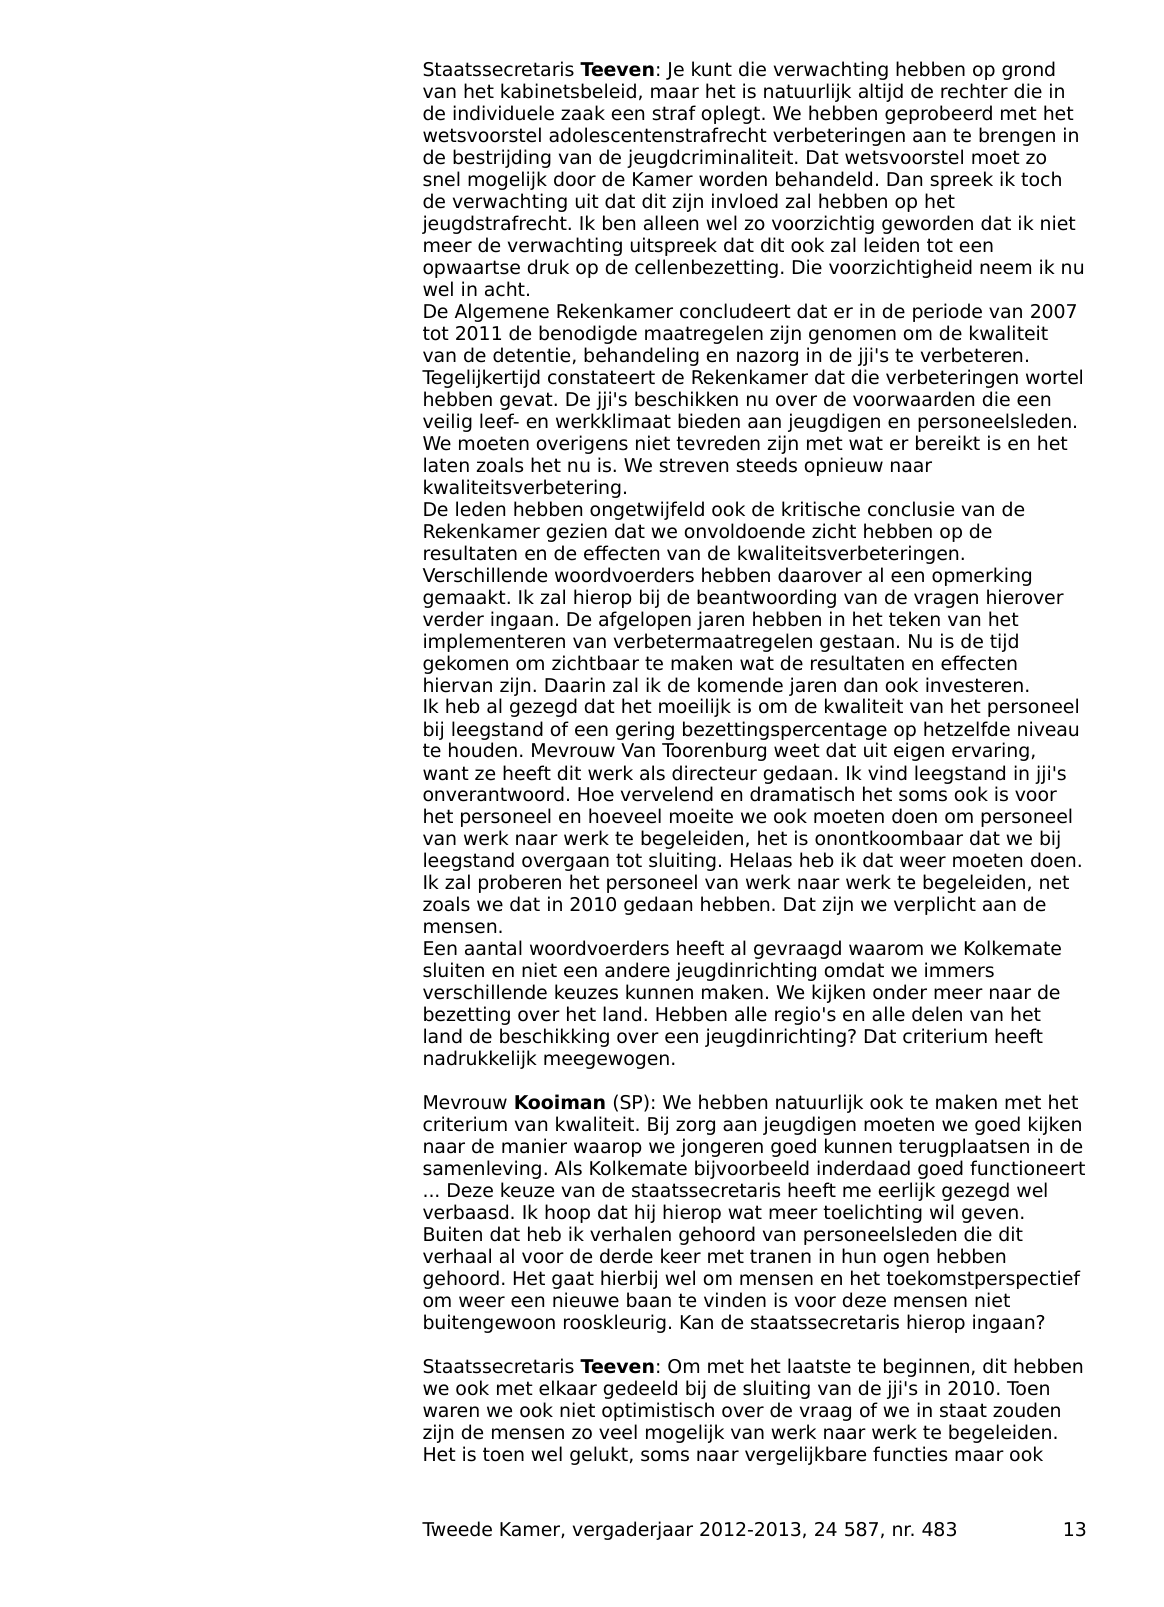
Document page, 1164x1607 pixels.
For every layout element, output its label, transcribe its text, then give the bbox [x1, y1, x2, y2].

text De Algemene Rekenkamer concludeert dat er in de periode van 2007 tot 2011 de benodigde maatregelen zijn genomen om de kwaliteit van de detentie, behandeling en nazorg in de jji's te verbeteren. Tegelijkertijd constateert de Rekenkamer dat die verbeteringen wortel hebben gevat. De jji's beschikken nu over de voorwaarden die een veilig leef- en werkklimaat bieden aan jeugdigen en personeelsleden. We moeten overigens niet tevreden zijn met wat er bereikt is en het laten zoals het nu is. We streven steeds opnieuw naar kwaliteitsverbetering. [422, 301, 1087, 499]
text De leden hebben ongetwijfeld ook de kritische conclusie van de Rekenkamer gezien dat we onvoldoende zicht hebben op de resultaten en de effecten van de kwaliteitsverbeteringen. Verschillende woordvoerders hebben daarover al een opmerking gemaakt. Ik zal hierop bij de beantwoording van de vragen hierover verder ingaan. De afgelopen jaren hebben in het teken van het implementeren van verbetermaatregelen gestaan. Nu is de tijd gekomen om zichtbaar te maken wat de resultaten en effecten hiervan zijn. Daarin zal ik de komende jaren dan ook investeren. [422, 499, 1087, 696]
text Mevrouw Kooiman (SP): We hebben natuurlijk ook te maken met het criterium van kwaliteit. Bij zorg aan jeugdigen moeten we goed kijken naar de manier waarop we jongeren goed kunnen terugplaatsen in de samenleving. Als Kolkemate bijvoorbeeld inderdaad goed functioneert ... Deze keuze van de staatssecretaris heeft me eerlijk gezegd wel verbaasd. Ik hoop dat hij hierop wat meer toelichting wil geven. [422, 1092, 1087, 1224]
text Ik heb al gezegd dat het moeilijk is om de kwaliteit van het personeel bij leegstand of een gering bezettingspercentage op hetzelfde niveau te houden. Mevrouw Van Toorenburg weet dat uit eigen ervaring, want ze heeft dit werk als directeur gedaan. Ik vind leegstand in jji's onverantwoord. Hoe vervelend en dramatisch het soms ook is voor het personeel en hoeveel moeite we ook moeten doen om personeel van werk naar werk te begeleiden, het is onontkoombaar dat we bij leegstand overgaan tot sluiting. Helaas heb ik dat weer moeten doen. Ik zal proberen het personeel van werk naar werk te begeleiden, net zoals we dat in 2010 gedaan hebben. Dat zijn we verplicht aan de mensen. [422, 696, 1087, 938]
text Een aantal woordvoerders heeft al gevraagd waarom we Kolkemate sluiten en niet een andere jeugdinrichting omdat we immers verschillende keuzes kunnen maken. We kijken onder meer naar de bezetting over het land. Hebben alle regio's en alle delen van het land de beschikking over een jeugdinrichting? Dat criterium heeft nadrukkelijk meegewogen. [422, 938, 1087, 1070]
text Staatssecretaris Teeven: Om met het laatste te beginnen, dit hebben we ook met elkaar gedeeld bij de sluiting van de jji's in 2010. Toen waren we ook niet optimistisch over de vraag of we in staat zouden zijn de mensen zo veel mogelijk van werk naar werk te begeleiden. Het is toen wel gelukt, soms naar vergelijkbare functies maar ook [422, 1356, 1087, 1466]
text Buiten dat heb ik verhalen gehoord van personeelsleden die dit verhaal al voor de derde keer met tranen in hun ogen hebben gehoord. Het gaat hierbij wel om mensen en het toekomstperspectief om weer een nieuwe baan te vinden is voor deze mensen niet buitengewoon rooskleurig. Kan de staatssecretaris hierop ingaan? [422, 1224, 1087, 1334]
text Staatssecretaris Teeven: Je kunt die verwachting hebben op grond van het kabinetsbeleid, maar het is natuurlijk altijd de rechter die in de individuele zaak een straf oplegt. We hebben geprobeerd met het wetsvoorstel adolescentenstrafrecht verbeteringen aan te brengen in de bestrijding van de jeugdcriminaliteit. Dat wetsvoorstel moet zo snel mogelijk door de Kamer worden behandeld. Dan spreek ik toch de verwachting uit dat dit zijn invloed zal hebben op het jeugdstrafrecht. Ik ben alleen wel zo voorzichtig geworden dat ik niet meer de verwachting uitspreek dat dit ook zal leiden tot een opwaartse druk op de cellenbezetting. Die voorzichtigheid neem ik nu wel in acht. [422, 59, 1087, 301]
